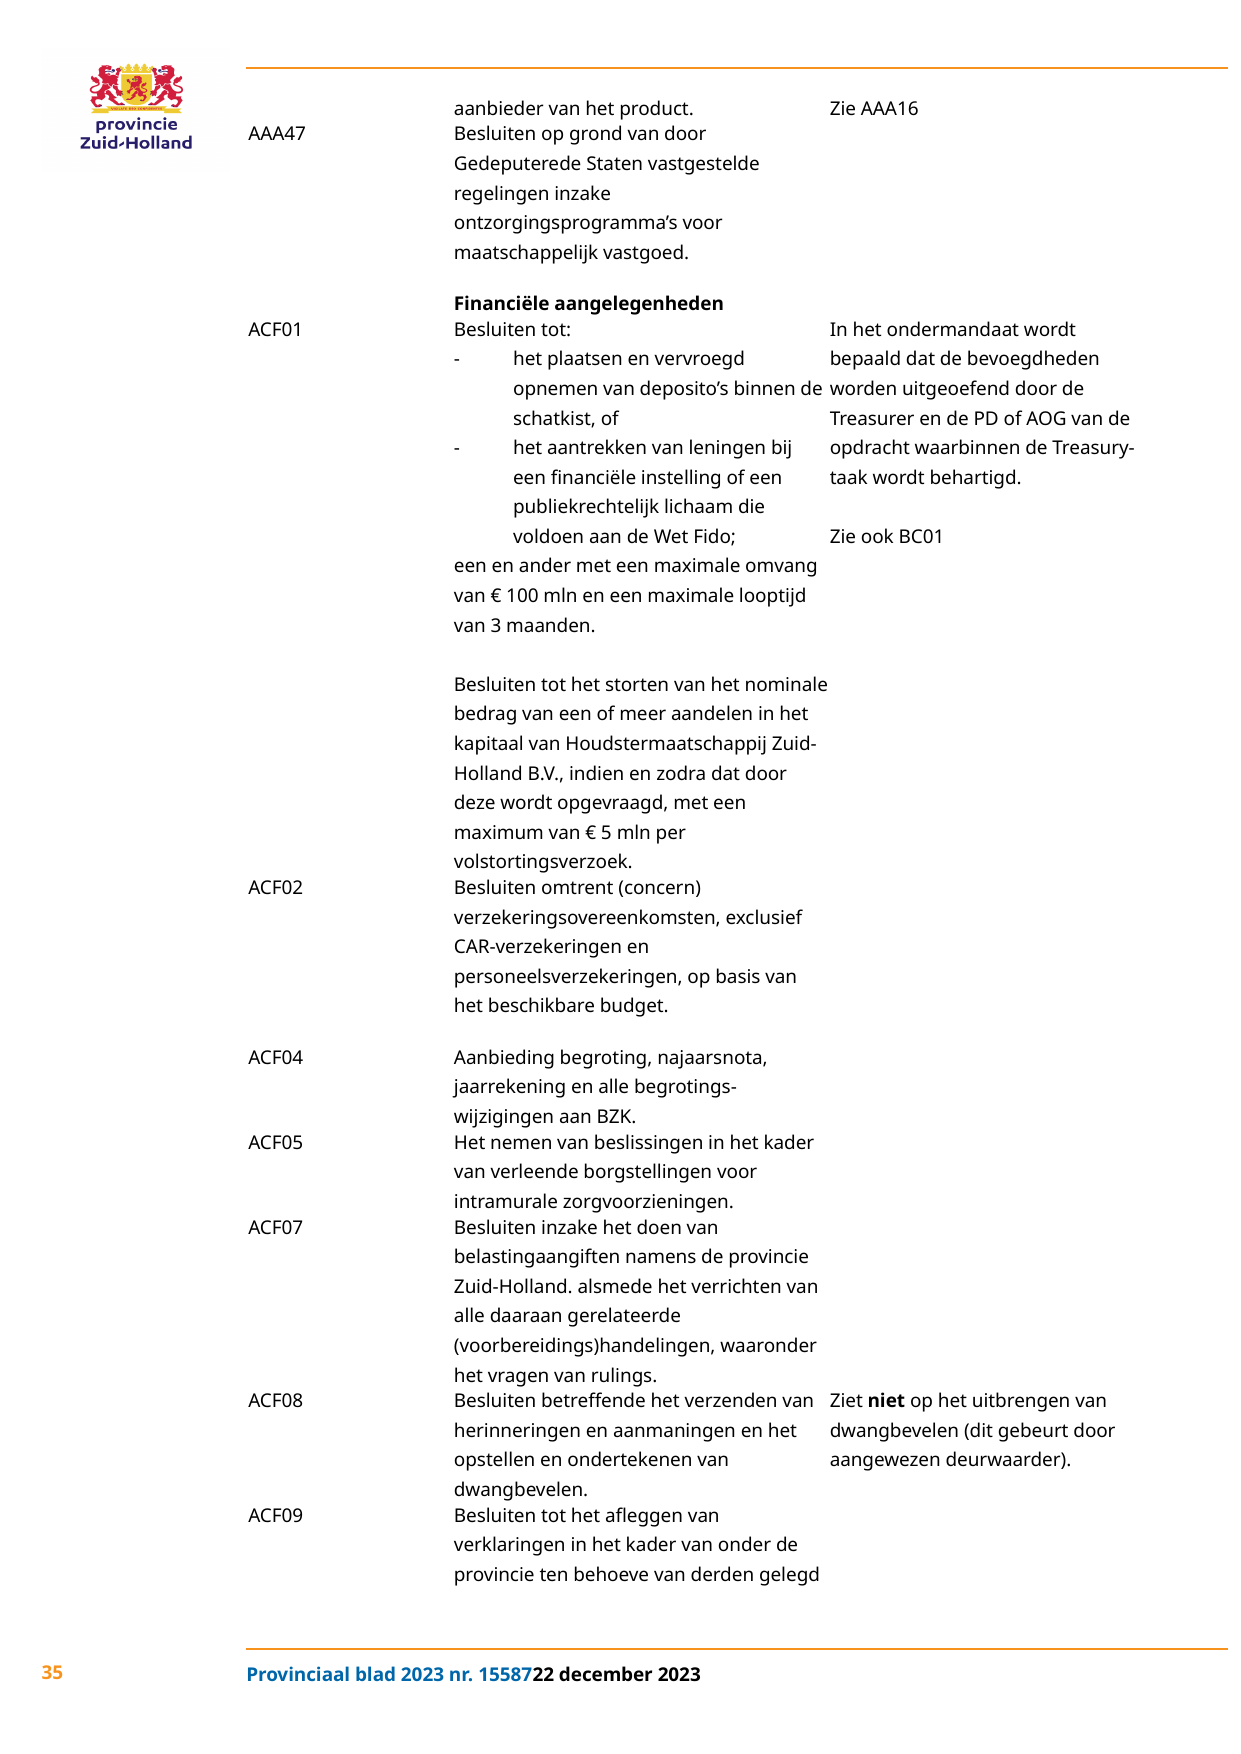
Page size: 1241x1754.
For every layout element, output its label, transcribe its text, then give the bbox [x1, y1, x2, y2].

table_cell [830, 1044, 1152, 1129]
table_cell ACF07 [248, 1214, 454, 1387]
table_cell Besluiten tot het afleggen van verklaringen in het kader van onder de provincie ten behoeve van derden gelegd [454, 1502, 829, 1587]
table_cell Besluiten omtrent (concern) verzekeringsovereenkomsten, exclusief CAR-verzekeringen en personeelsverzekeringen, op basis van het beschikbare budget. [454, 874, 829, 1018]
table_cell aanbieder van het product. [454, 95, 829, 121]
table_cell Besluiten op grond van door Gedeputerede Staten vastgestelde regelingen inzake ontzorgingsprogramma’s voor maatschappelijk vastgoed. [454, 121, 829, 264]
table_cell Het nemen van beslissingen in het kader van verleende borgstellingen voor intramurale zorgvoorzieningen. [454, 1129, 829, 1214]
table_cell [248, 265, 454, 290]
table_cell [830, 874, 1152, 1018]
table_cell [248, 1018, 454, 1044]
table_cell Zie AAA16 [830, 95, 1152, 121]
table_cell [830, 1214, 1152, 1387]
table_cell [830, 1502, 1152, 1587]
table_cell ACF08 [248, 1388, 454, 1502]
table_cell Financiële aangelegenheden [454, 290, 829, 316]
table_cell [830, 265, 1152, 290]
table_cell Ziet niet op het uitbrengen van dwangbevelen (dit gebeurt door aangewezen deurwaarder). [830, 1388, 1152, 1502]
table_cell [830, 290, 1152, 316]
table_cell ACF05 [248, 1129, 454, 1214]
picture [41, 47, 231, 172]
table_cell AAA47 [248, 121, 454, 264]
table_cell ACF01 [248, 316, 454, 874]
table_cell Aanbieding begroting, najaarsnota, jaarrekening en alle begrotings­wijzigingen aan BZK. [454, 1044, 829, 1129]
table_cell Besluiten tot: het plaatsen en vervroegd opnemen van deposito’s binnen de schatkist, of het aantrekken van leningen bij een financiële instelling of een publiekrechtelijk lichaam die voldoen aan de Wet Fido; een en ander met een maximale omvang van € 100 mln en een maximale looptijd van 3 maanden. Besluiten tot het storten van het nominale bedrag van een of meer aandelen in het kapitaal van Houdstermaatschappij Zuid-Holland B.V., indien en zodra dat door deze wordt opgevraagd, met een maximum van € 5 mln per volstortingsverzoek. [454, 316, 829, 874]
table_cell ACF04 [248, 1044, 454, 1129]
table_cell ACF09 [248, 1502, 454, 1587]
table_cell [830, 121, 1152, 264]
table_cell ACF02 [248, 874, 454, 1018]
table_cell [830, 1018, 1152, 1044]
table_cell [454, 265, 829, 290]
table_cell [454, 1018, 829, 1044]
table_cell [248, 290, 454, 316]
table_cell [248, 95, 454, 121]
table_cell Besluiten inzake het doen van belastingaangiften namens de provincie Zuid-Holland. alsmede het verrichten van alle daaraan gerelateerde (voorbereidings)handelingen, waaronder het vragen van rulings. [454, 1214, 829, 1387]
table_cell Besluiten betreffende het verzenden van herinneringen en aanmaningen en het opstellen en ondertekenen van dwangbevelen. [454, 1388, 829, 1502]
table_cell [830, 1129, 1152, 1214]
table_cell In het ondermandaat wordt bepaald dat de bevoegdheden worden uitgeoefend door de Treasurer en de PD of AOG van de opdracht waarbinnen de Treasury-taak wordt behartigd. Zie ook BC01 [830, 316, 1152, 874]
